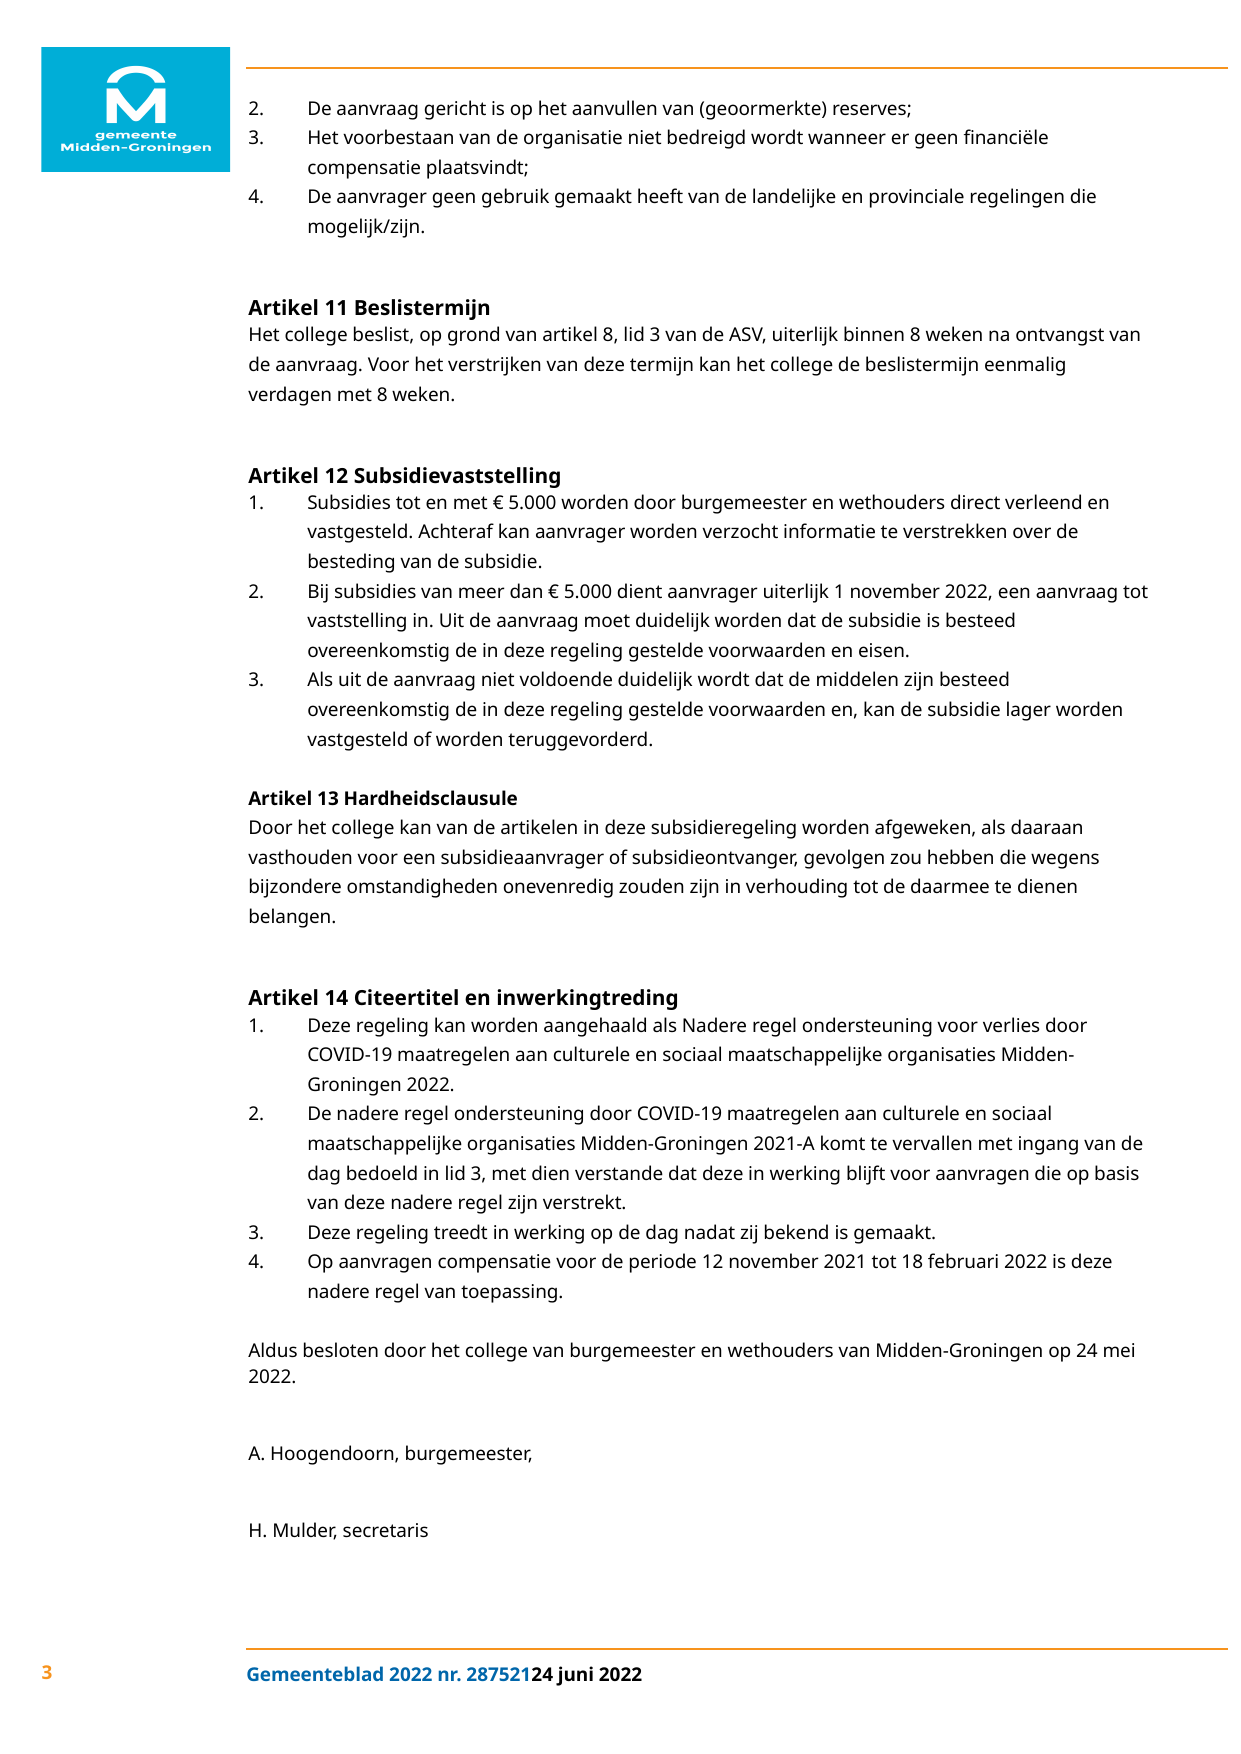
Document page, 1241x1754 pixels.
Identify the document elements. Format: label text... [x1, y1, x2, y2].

list Bij subsidies van meer dan € 5.000 dient aanvrager uiterlijk 1 november 2022, een aanvraag tot vaststelling in. Uit de aanvraag moet duidelijk worden dat de subsidie is besteed overeenkomstig de in deze regeling gestelde voorwaarden en eisen. [248, 578, 1152, 663]
text Aldus besloten door het college van burgemeester en wethouders van Midden-Groningen op 24 mei 2022. [248, 1337, 1152, 1389]
list Deze regeling treedt in werking op de dag nadat zij bekend is gemaakt. [248, 1219, 1152, 1244]
picture [184, 146, 190, 153]
text Artikel 14 Citeertitel en inwerkingtreding [248, 983, 1152, 1012]
list Als uit de aanvraag niet voldoende duidelijk wordt dat de middelen zijn besteed overeenkomstig de in deze regeling gestelde voorwaarden en, kan de subsidie lager worden vastgesteld of worden teruggevorderd. [248, 667, 1152, 752]
list Subsidies tot en met € 5.000 worden door burgemeester en wethouders direct verleend en vastgesteld. Achteraf kan aanvrager worden verzocht informatie te verstrekken over de besteding van de subsidie. [248, 489, 1152, 574]
text Het college beslist, op grond van artikel 8, lid 3 van de ASV, uiterlijk binnen 8 weken na ontvangst van [248, 322, 1152, 347]
text Door het college kan van de artikelen in deze subsidieregeling worden afgeweken, als daaraan vasthouden voor een subsidieaanvrager of subsidieontvanger, gevolgen zou hebben die wegens bijzondere omstandigheden onevenredig zouden zijn in verhouding tot de daarmee te dienen belangen. [248, 814, 1152, 929]
text H. Mulder, secretaris [248, 1517, 1152, 1543]
list Deze regeling kan worden aangehaald als Nadere regel ondersteuning voor verlies door COVID-19 maatregelen aan culturele en sociaal maatschappelijke organisaties Midden-Groningen 2022. [248, 1012, 1152, 1097]
list De aanvraag gericht is op het aanvullen van (geoormerkte) reserves; [248, 95, 1152, 121]
list Op aanvragen compensatie voor de periode 12 november 2021 tot 18 februari 2022 is deze nadere regel van toepassing. [248, 1248, 1152, 1304]
text Artikel 11 Beslistermijn [248, 293, 1152, 322]
picture [108, 66, 164, 82]
list De nadere regel ondersteuning door COVID-19 maatregelen aan culturele en sociaal maatschappelijke organisaties Midden-Groningen 2021-A komt te vervallen met ingang van de dag bedoeld in lid 3, met dien verstande dat deze in werking blijft voor aanvragen die op basis van deze nadere regel zijn verstrekt. [248, 1101, 1152, 1215]
text Artikel 13 Hardheidsclausule [248, 785, 1152, 811]
picture [107, 89, 165, 122]
list De aanvrager geen gebruik gemaakt heeft van de landelijke en provinciale regelingen die mogelijk/zijn. [248, 183, 1152, 239]
text de aanvraag. Voor het verstrijken van deze termijn kan het college de beslistermijn eenmalig verdagen met 8 weken. [248, 351, 1152, 406]
list Het voorbestaan van de organisatie niet bedreigd wordt wanneer er geen financiële compensatie plaatsvindt; [248, 124, 1152, 180]
text Artikel 12 Subsidievaststelling [248, 461, 1152, 489]
text A. Hoogendoorn, burgemeester, [248, 1440, 1152, 1466]
